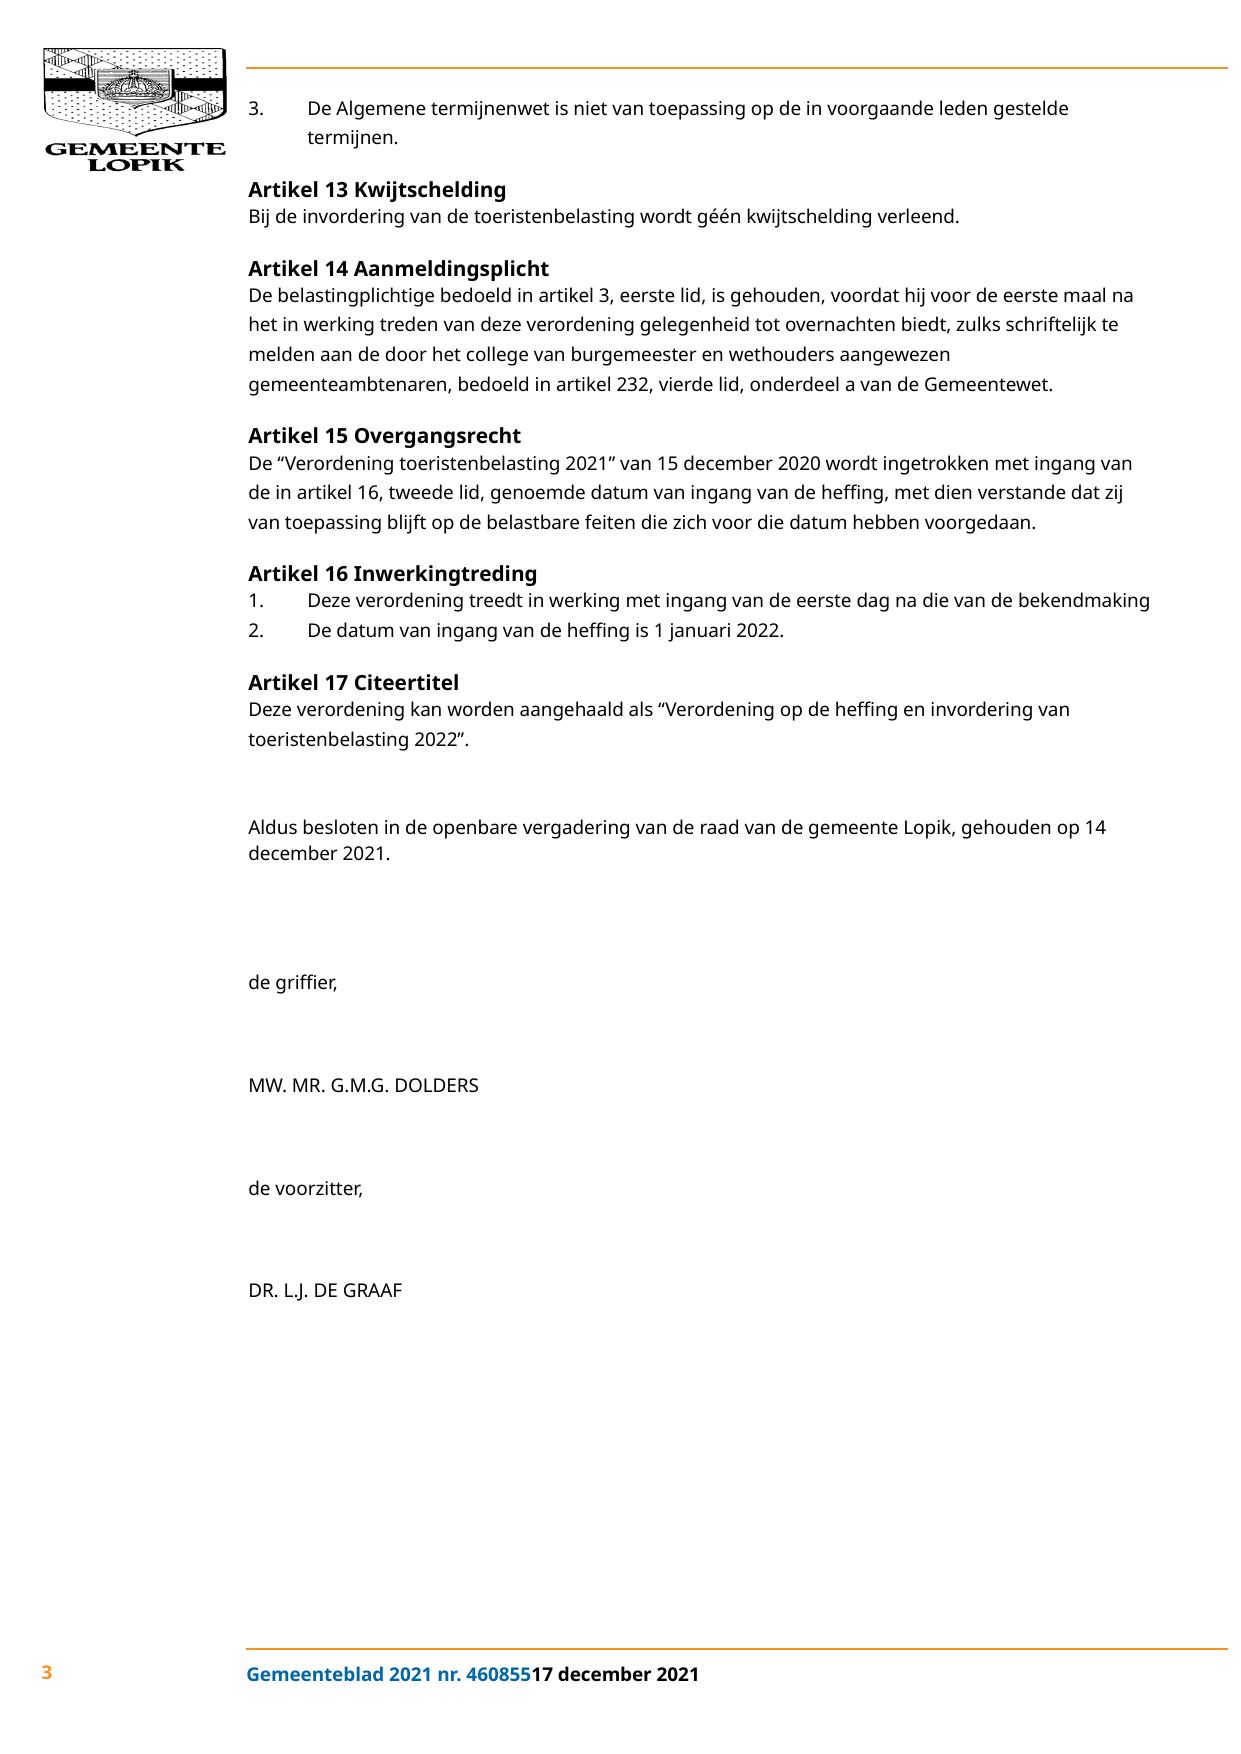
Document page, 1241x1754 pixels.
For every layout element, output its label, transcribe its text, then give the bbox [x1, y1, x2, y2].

text Artikel 13 Kwijtschelding [248, 175, 1152, 203]
text Deze verordening kan worden aangehaald als “Verordening op de heffing en invordering van toeristenbelasting 2022”. [248, 696, 1152, 751]
text Artikel 17 Citeertitel [248, 668, 1152, 696]
text Artikel 14 Aanmeldingsplicht [248, 254, 1152, 282]
text De belastingplichtige bedoeld in artikel 3, eerste lid, is gehouden, voordat hij voor de eerste maal na het in werking treden van deze verordening gelegenheid tot overnachten biedt, zulks schriftelijk te melden aan de door het college van burgemeester en wethouders aangewezen gemeenteambtenaren, bedoeld in artikel 232, vierde lid, onderdeel a van de Gemeentewet. [248, 282, 1152, 397]
list De Algemene termijnenwet is niet van toepassing op de in voorgaande leden gestelde termijnen. [248, 95, 1152, 150]
text Artikel 16 Inwerkingtreding [248, 559, 1152, 588]
list De datum van ingang van de heffing is 1 januari 2022. [248, 617, 1152, 643]
list Deze verordening treedt in werking met ingang van de eerste dag na die van de bekendmaking [248, 588, 1152, 613]
picture [41, 47, 231, 172]
text de griffier, [248, 969, 1152, 994]
text De “Verordening toeristenbelasting 2021” van 15 december 2020 wordt ingetrokken met ingang van de in artikel 16, tweede lid, genoemde datum van ingang van de heffing, met dien verstande dat zij van toepassing blijft op de belastbare feiten die zich voor die datum hebben voorgedaan. [248, 450, 1152, 534]
text Artikel 15 Overgangsrecht [248, 421, 1152, 450]
text MW. MR. G.M.G. DOLDERS [248, 1072, 1152, 1097]
text de voorzitter, [248, 1175, 1152, 1200]
text Aldus besloten in de openbare vergadering van de raad van de gemeente Lopik, gehouden op 14 december 2021. [248, 814, 1152, 866]
text DR. L.J. DE GRAAF [248, 1278, 1152, 1303]
text Bij de invordering van de toeristenbelasting wordt géén kwijtschelding verleend. [248, 203, 1152, 229]
